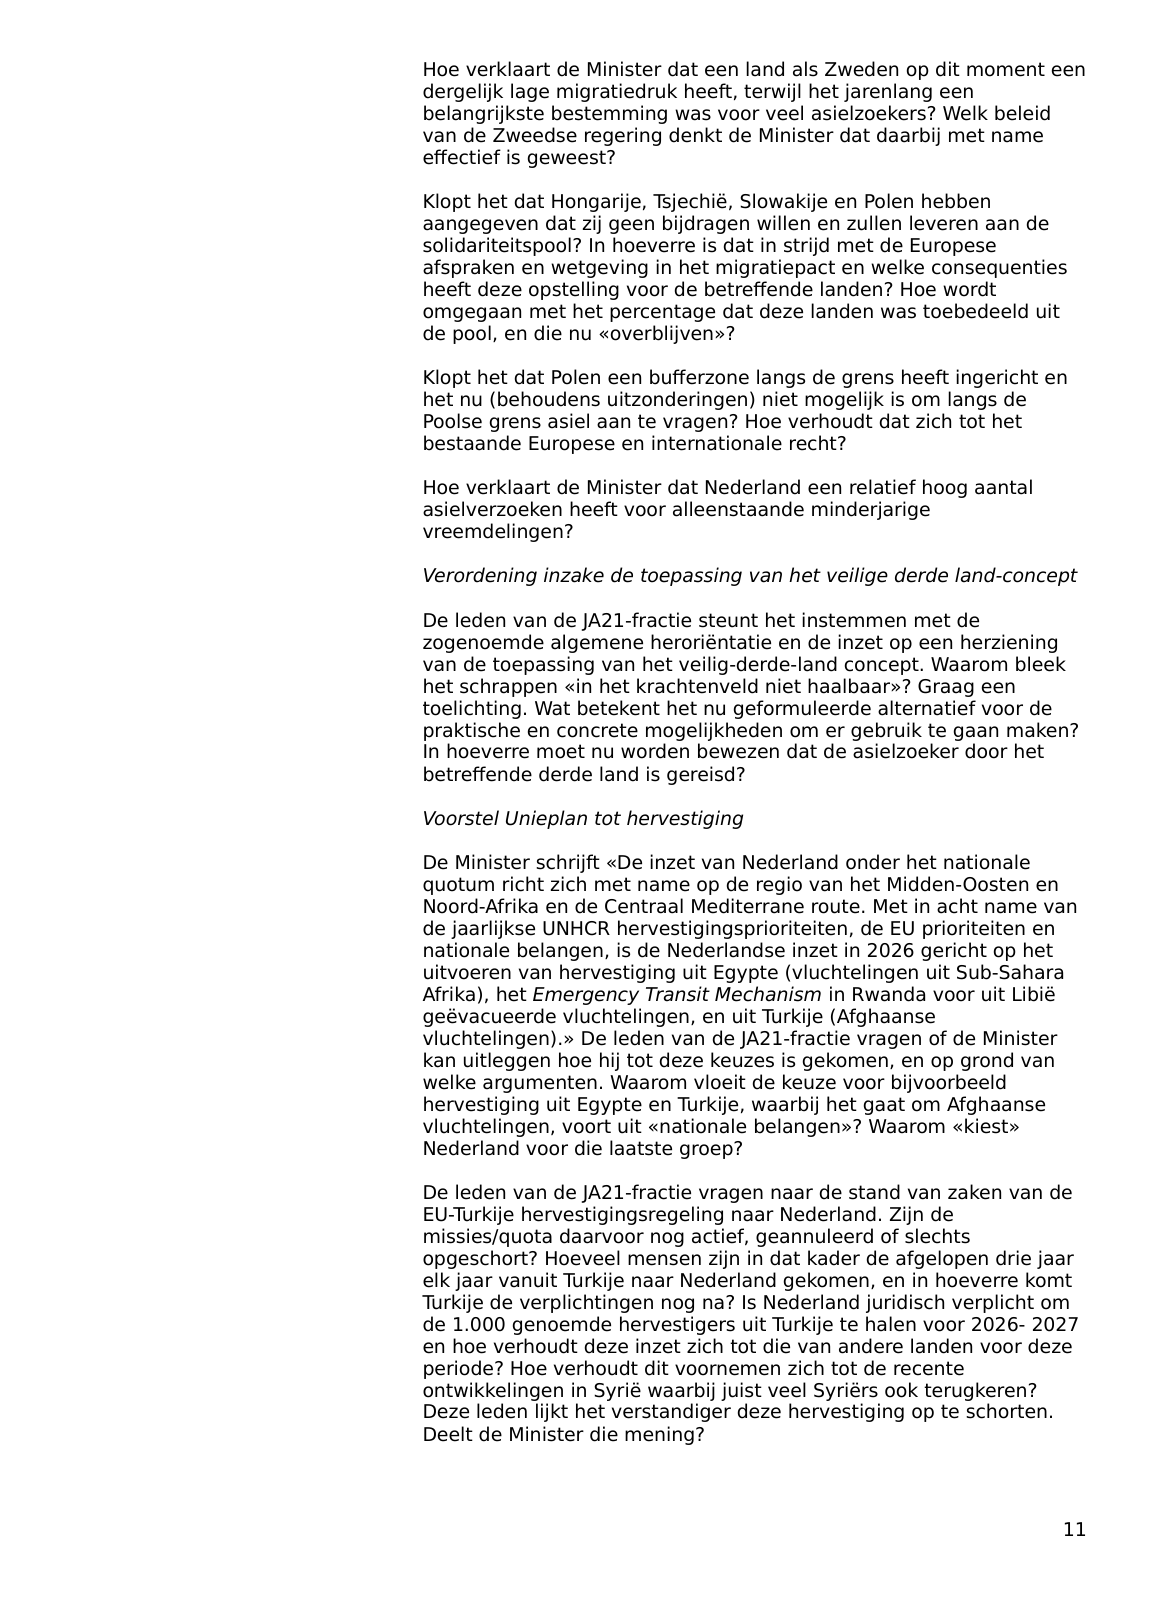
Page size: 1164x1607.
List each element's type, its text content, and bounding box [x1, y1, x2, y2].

text De leden van de JA21-fractie steunt het instemmen met de zogenoemde algemene heroriëntatie en de inzet op een herziening van de toepassing van het veilig-derde-land concept. Waarom bleek het schrappen «in het krachtenveld niet haalbaar»? Graag een toelichting. Wat betekent het nu geformuleerde alternatief voor de praktische en concrete mogelijkheden om er gebruik te gaan maken? In hoeverre moet nu worden bewezen dat de asielzoeker door het betreffende derde land is gereisd? [422, 609, 1087, 785]
text Hoe verklaart de Minister dat een land als Zweden op dit moment een dergelijk lage migratiedruk heeft, terwijl het jarenlang een belangrijkste bestemming was voor veel asielzoekers? Welk beleid van de Zweedse regering denkt de Minister dat daarbij met name effectief is geweest? [422, 59, 1087, 169]
text Klopt het dat Hongarije, Tsjechië, Slowakije en Polen hebben aangegeven dat zij geen bijdragen willen en zullen leveren aan de solidariteitspool? In hoeverre is dat in strijd met de Europese afspraken en wetgeving in het migratiepact en welke consequenties heeft deze opstelling voor de betreffende landen? Hoe wordt omgegaan met het percentage dat deze landen was toebedeeld uit de pool, en die nu «overblijven»? [422, 191, 1087, 345]
subtitle Voorstel Unieplan tot hervestiging [422, 808, 1087, 829]
text Hoe verklaart de Minister dat Nederland een relatief hoog aantal asielverzoeken heeft voor alleenstaande minderjarige vreemdelingen? [422, 477, 1087, 543]
subtitle Verordening inzake de toepassing van het veilige derde land-concept [422, 565, 1087, 587]
text De Minister schrijft «De inzet van Nederland onder het nationale quotum richt zich met name op de regio van het Midden-Oosten en Noord-Afrika en de Centraal Mediterrane route. Met in acht name van de jaarlijkse UNHCR hervestigingsprioriteiten, de EU prioriteiten en nationale belangen, is de Nederlandse inzet in 2026 gericht op het uitvoeren van hervestiging uit Egypte (vluchtelingen uit Sub-Sahara Afrika), het Emergency Transit Mechanism in Rwanda voor uit Libië geëvacueerde vluchtelingen, en uit Turkije (Afghaanse vluchtelingen).» De leden van de JA21-fractie vragen of de Minister kan uitleggen hoe hij tot deze keuzes is gekomen, en op grond van welke argumenten. Waarom vloeit de keuze voor bijvoorbeeld hervestiging uit Egypte en Turkije, waarbij het gaat om Afghaanse vluchtelingen, voort uit «nationale belangen»? Waarom «kiest» Nederland voor die laatste groep? [422, 852, 1087, 1159]
text De leden van de JA21-fractie vragen naar de stand van zaken van de EU-Turkije hervestigingsregeling naar Nederland. Zijn de missies/quota daarvoor nog actief, geannuleerd of slechts opgeschort? Hoeveel mensen zijn in dat kader de afgelopen drie jaar elk jaar vanuit Turkije naar Nederland gekomen, en in hoeverre komt Turkije de verplichtingen nog na? Is Nederland juridisch verplicht om de 1.000 genoemde hervestigers uit Turkije te halen voor 2026- 2027 en hoe verhoudt deze inzet zich tot die van andere landen voor deze periode? Hoe verhoudt dit voornemen zich tot de recente ontwikkelingen in Syrië waarbij juist veel Syriërs ook terugkeren? Deze leden lijkt het verstandiger deze hervestiging op te schorten. Deelt de Minister die mening? [422, 1182, 1087, 1445]
text Klopt het dat Polen een bufferzone langs de grens heeft ingericht en het nu (behoudens uitzonderingen) niet mogelijk is om langs de Poolse grens asiel aan te vragen? Hoe verhoudt dat zich tot het bestaande Europese en internationale recht? [422, 367, 1087, 455]
